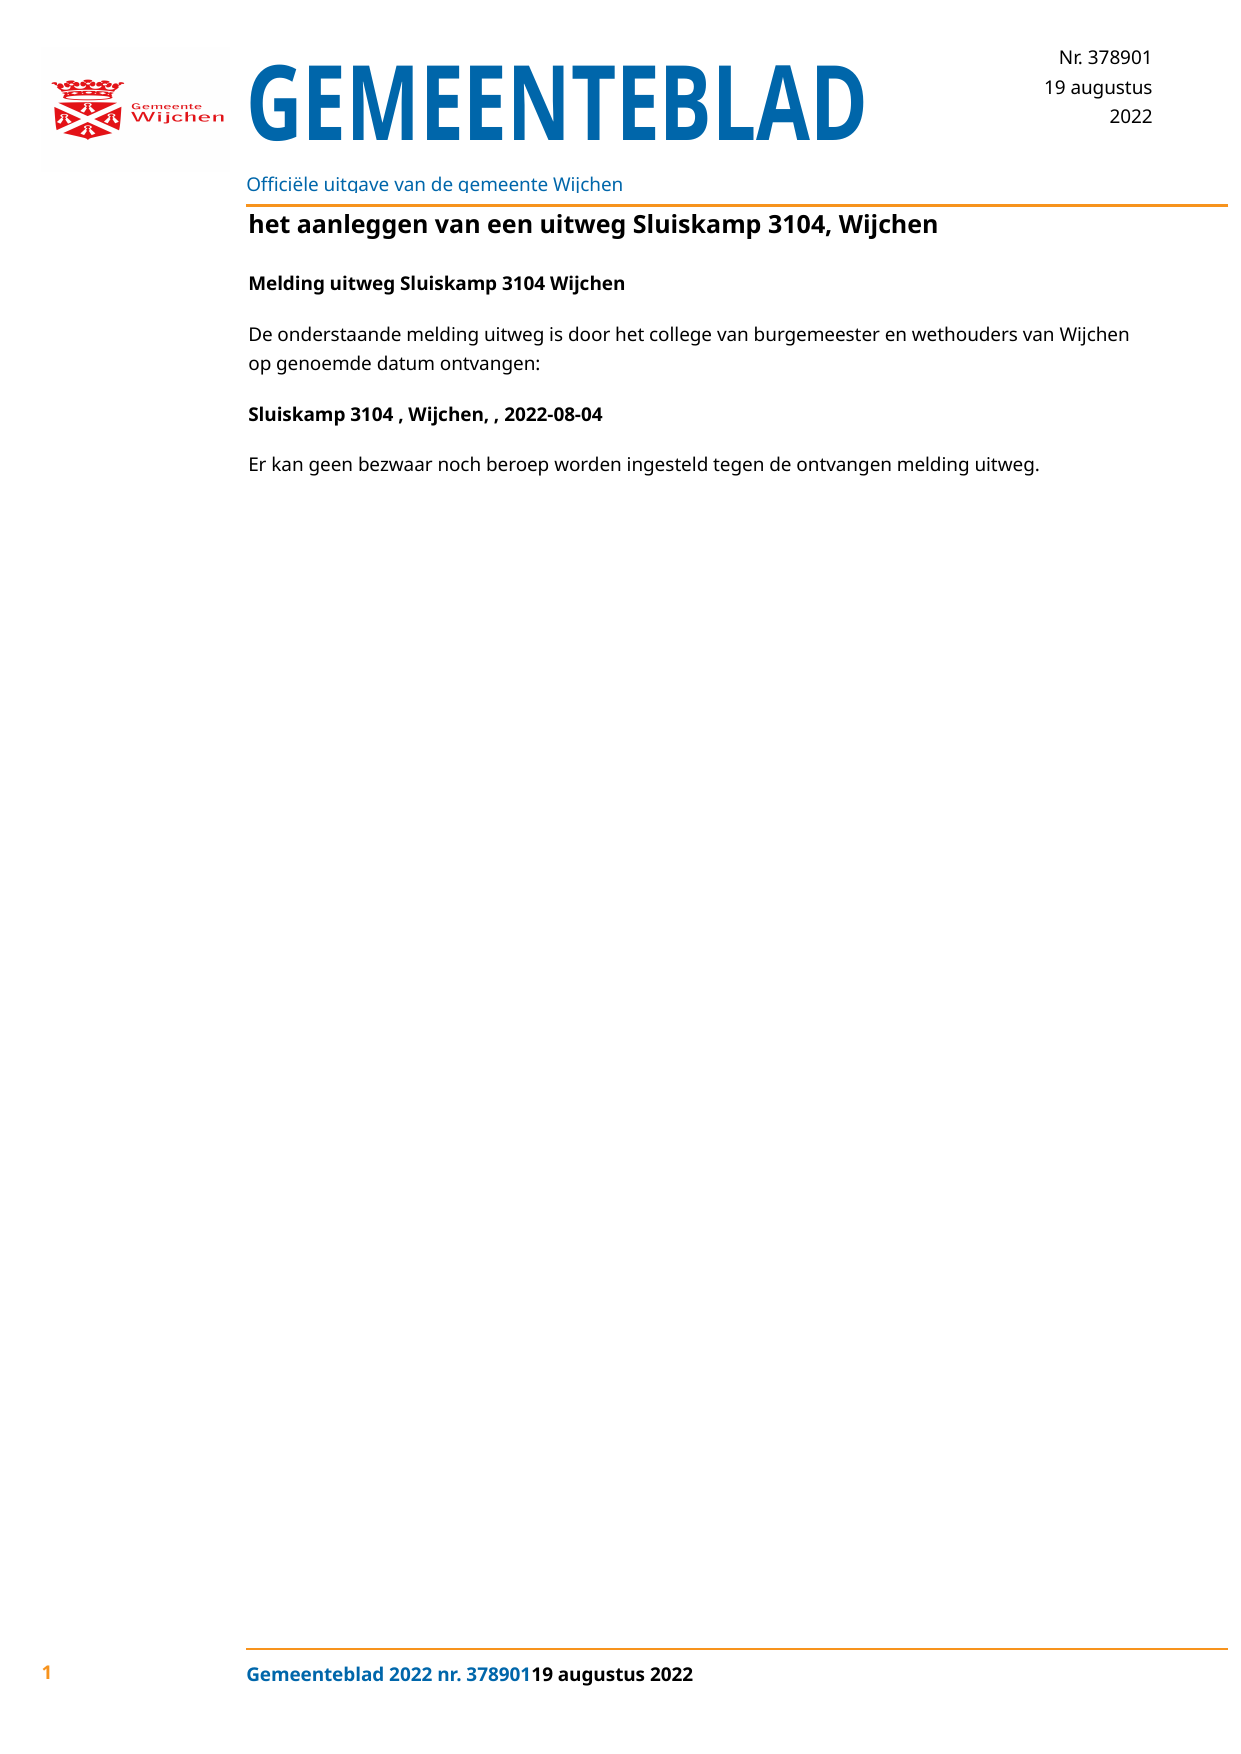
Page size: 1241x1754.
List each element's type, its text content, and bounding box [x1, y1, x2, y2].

text Er kan geen bezwaar noch beroep worden ingesteld tegen de ontvangen melding uitweg. [248, 451, 1152, 477]
text het aanleggen van een uitweg Sluiskamp 3104, Wijchen [248, 207, 1152, 241]
picture [41, 47, 231, 172]
text De onderstaande melding uitweg is door het college van burgemeester en wethouders van Wijchen op genoemde datum ontvangen: [248, 321, 1152, 376]
text Melding uitweg Sluiskamp 3104 Wijchen [248, 270, 1152, 296]
text Sluiskamp 3104 , Wijchen, , 2022-08-04 [248, 401, 1152, 426]
